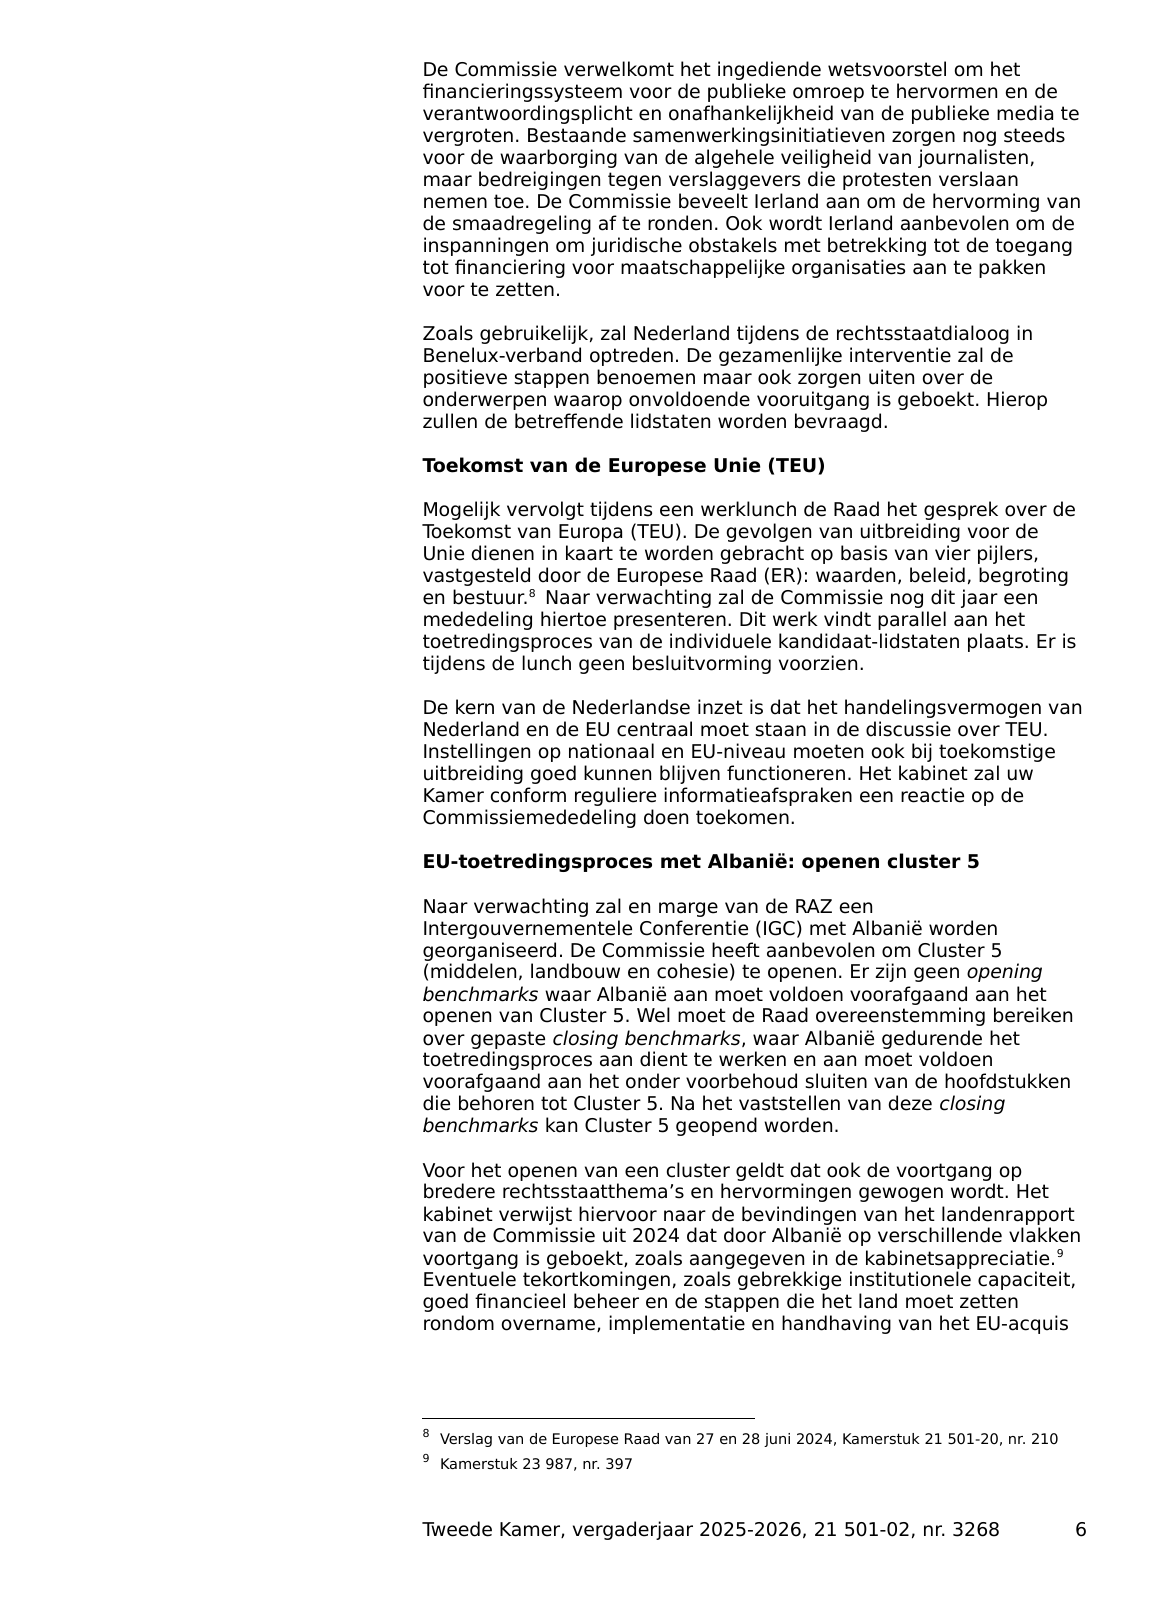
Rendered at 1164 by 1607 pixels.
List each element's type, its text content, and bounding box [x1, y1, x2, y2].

text Voor het openen van een cluster geldt dat ook de voortgang op bredere rechtsstaatthema’s en hervormingen gewogen wordt. Het kabinet verwijst hiervoor naar de bevindingen van het landenrapport van de Commissie uit 2024 dat door Albanië op verschillende vlakken voortgang is geboekt, zoals aangegeven in de kabinetsappreciatie. Eventuele tekortkomingen, zoals gebrekkige institutionele capaciteit, goed financieel beheer en de stappen die het land moet zetten rondom overname, implementatie en handhaving van het EU-acquis [422, 1159, 1087, 1335]
text De kern van de Nederlandse inzet is dat het handelingsvermogen van Nederland en de EU centraal moet staan in de discussie over TEU. Instellingen op nationaal en EU-niveau moeten ook bij toekomstige uitbreiding goed kunnen blijven functioneren. Het kabinet zal uw Kamer conform reguliere informatieafspraken een reactie op de Commissiemededeling doen toekomen. [422, 697, 1087, 829]
text De Commissie verwelkomt het ingediende wetsvoorstel om het financieringssysteem voor de publieke omroep te hervormen en de verantwoordingsplicht en onafhankelijkheid van de publieke media te vergroten. Bestaande samenwerkingsinitiatieven zorgen nog steeds voor de waarborging van de algehele veiligheid van journalisten, maar bedreigingen tegen verslaggevers die protesten verslaan nemen toe. De Commissie beveelt Ierland aan om de hervorming van de smaadregeling af te ronden. Ook wordt Ierland aanbevolen om de inspanningen om juridische obstakels met betrekking tot de toegang tot financiering voor maatschappelijke organisaties aan te pakken voor te zetten. [422, 59, 1087, 301]
text Zoals gebruikelijk, zal Nederland tijdens de rechtsstaatdialoog in Benelux-verband optreden. De gezamenlijke interventie zal de positieve stappen benoemen maar ook zorgen uiten over de onderwerpen waarop onvoldoende vooruitgang is geboekt. Hierop zullen de betreffende lidstaten worden bevraagd. [422, 323, 1087, 433]
text Naar verwachting zal en marge van de RAZ een Intergouvernementele Conferentie (IGC) met Albanië worden georganiseerd. De Commissie heeft aanbevolen om Cluster 5 (middelen, landbouw en cohesie) te openen. Er zijn geen opening benchmarks waar Albanië aan moet voldoen voorafgaand aan het openen van Cluster 5. Wel moet de Raad overeenstemming bereiken over gepaste closing benchmarks, waar Albanië gedurende het toetredingsproces aan dient te werken en aan moet voldoen voorafgaand aan het onder voorbehoud sluiten van de hoofdstukken die behoren tot Cluster 5. Na het vaststellen van deze closing benchmarks kan Cluster 5 geopend worden. [422, 896, 1087, 1137]
text Kamerstuk 23 987, nr. 397 [422, 1452, 1087, 1474]
subtitle EU-toetredingsproces met Albanië: openen cluster 5 [422, 851, 1087, 873]
text Verslag van de Europese Raad van 27 en 28 juni 2024, Kamerstuk 21 501-20, nr. 210 [422, 1427, 1087, 1449]
text Mogelijk vervolgt tijdens een werklunch de Raad het gesprek over de Toekomst van Europa (TEU). De gevolgen van uitbreiding voor de Unie dienen in kaart te worden gebracht op basis van vier pijlers, vastgesteld door de Europese Raad (ER): waarden, beleid, begroting en bestuur. Naar verwachting zal de Commissie nog dit jaar een mededeling hiertoe presenteren. Dit werk vindt parallel aan het toetredingsproces van de individuele kandidaat-lidstaten plaats. Er is tijdens de lunch geen besluitvorming voorzien. [422, 499, 1087, 675]
text Toekomst van de Europese Unie (TEU) [422, 455, 1087, 477]
